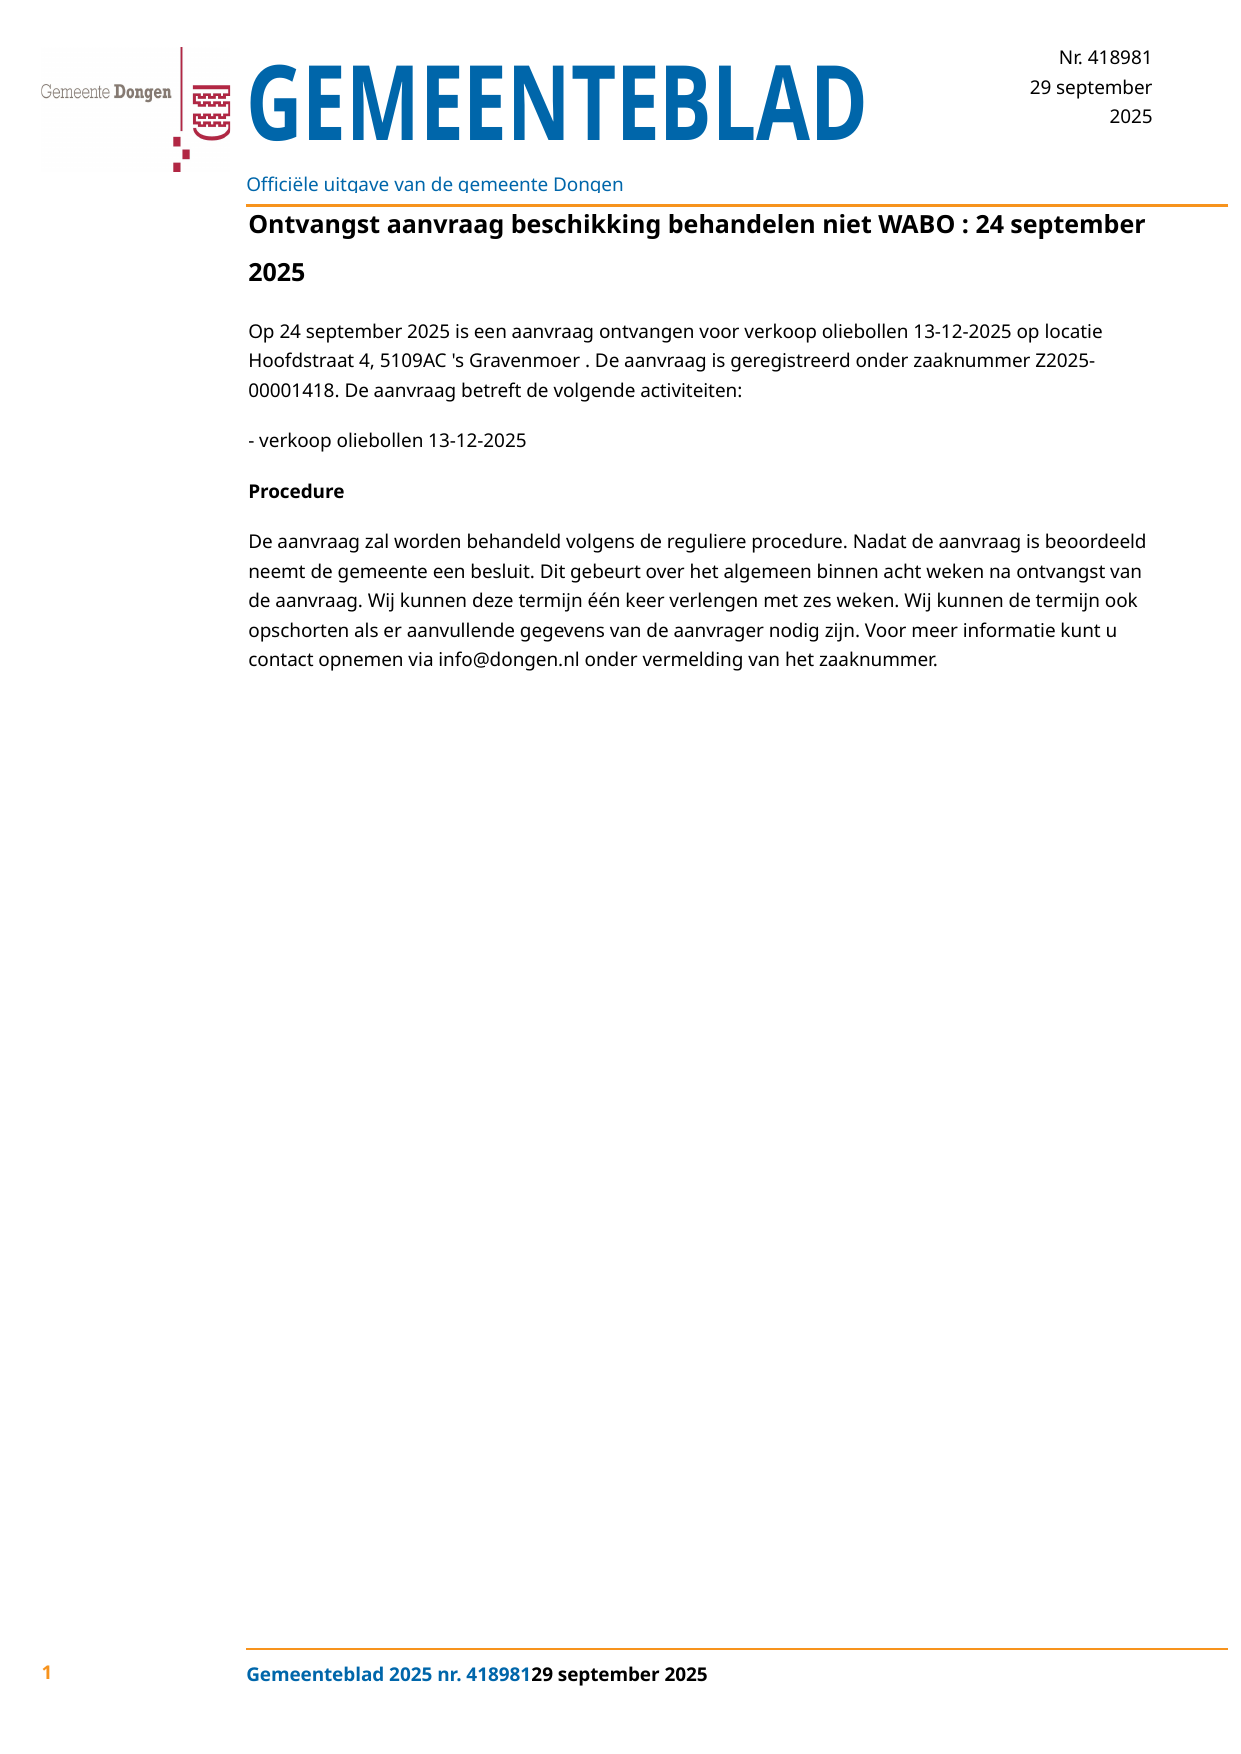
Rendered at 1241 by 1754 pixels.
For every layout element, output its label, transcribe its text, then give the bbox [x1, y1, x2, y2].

text Op 24 september 2025 is een aanvraag ontvangen voor verkoop oliebollen 13-12-2025 op locatie Hoofdstraat 4, 5109AC 's Gravenmoer . De aanvraag is geregistreerd onder zaaknummer Z2025-00001418. De aanvraag betreft de volgende activiteiten: [248, 318, 1152, 403]
text - verkoop oliebollen 13-12-2025 [248, 427, 1152, 453]
text Procedure [248, 478, 1152, 504]
text Ontvangst aanvraag beschikking behandelen niet WABO : 24 september 2025 [248, 207, 1152, 288]
picture [41, 47, 231, 172]
text De aanvraag zal worden behandeld volgens de reguliere procedure. Nadat de aanvraag is beoordeeld neemt de gemeente een besluit. Dit gebeurt over het algemeen binnen acht weken na ontvangst van de aanvraag. Wij kunnen deze termijn één keer verlengen met zes weken. Wij kunnen de termijn ook opschorten als er aanvullende gegevens van de aanvrager nodig zijn. Voor meer informatie kunt u contact opnemen via info@dongen.nl onder vermelding van het zaaknummer. [248, 528, 1152, 672]
